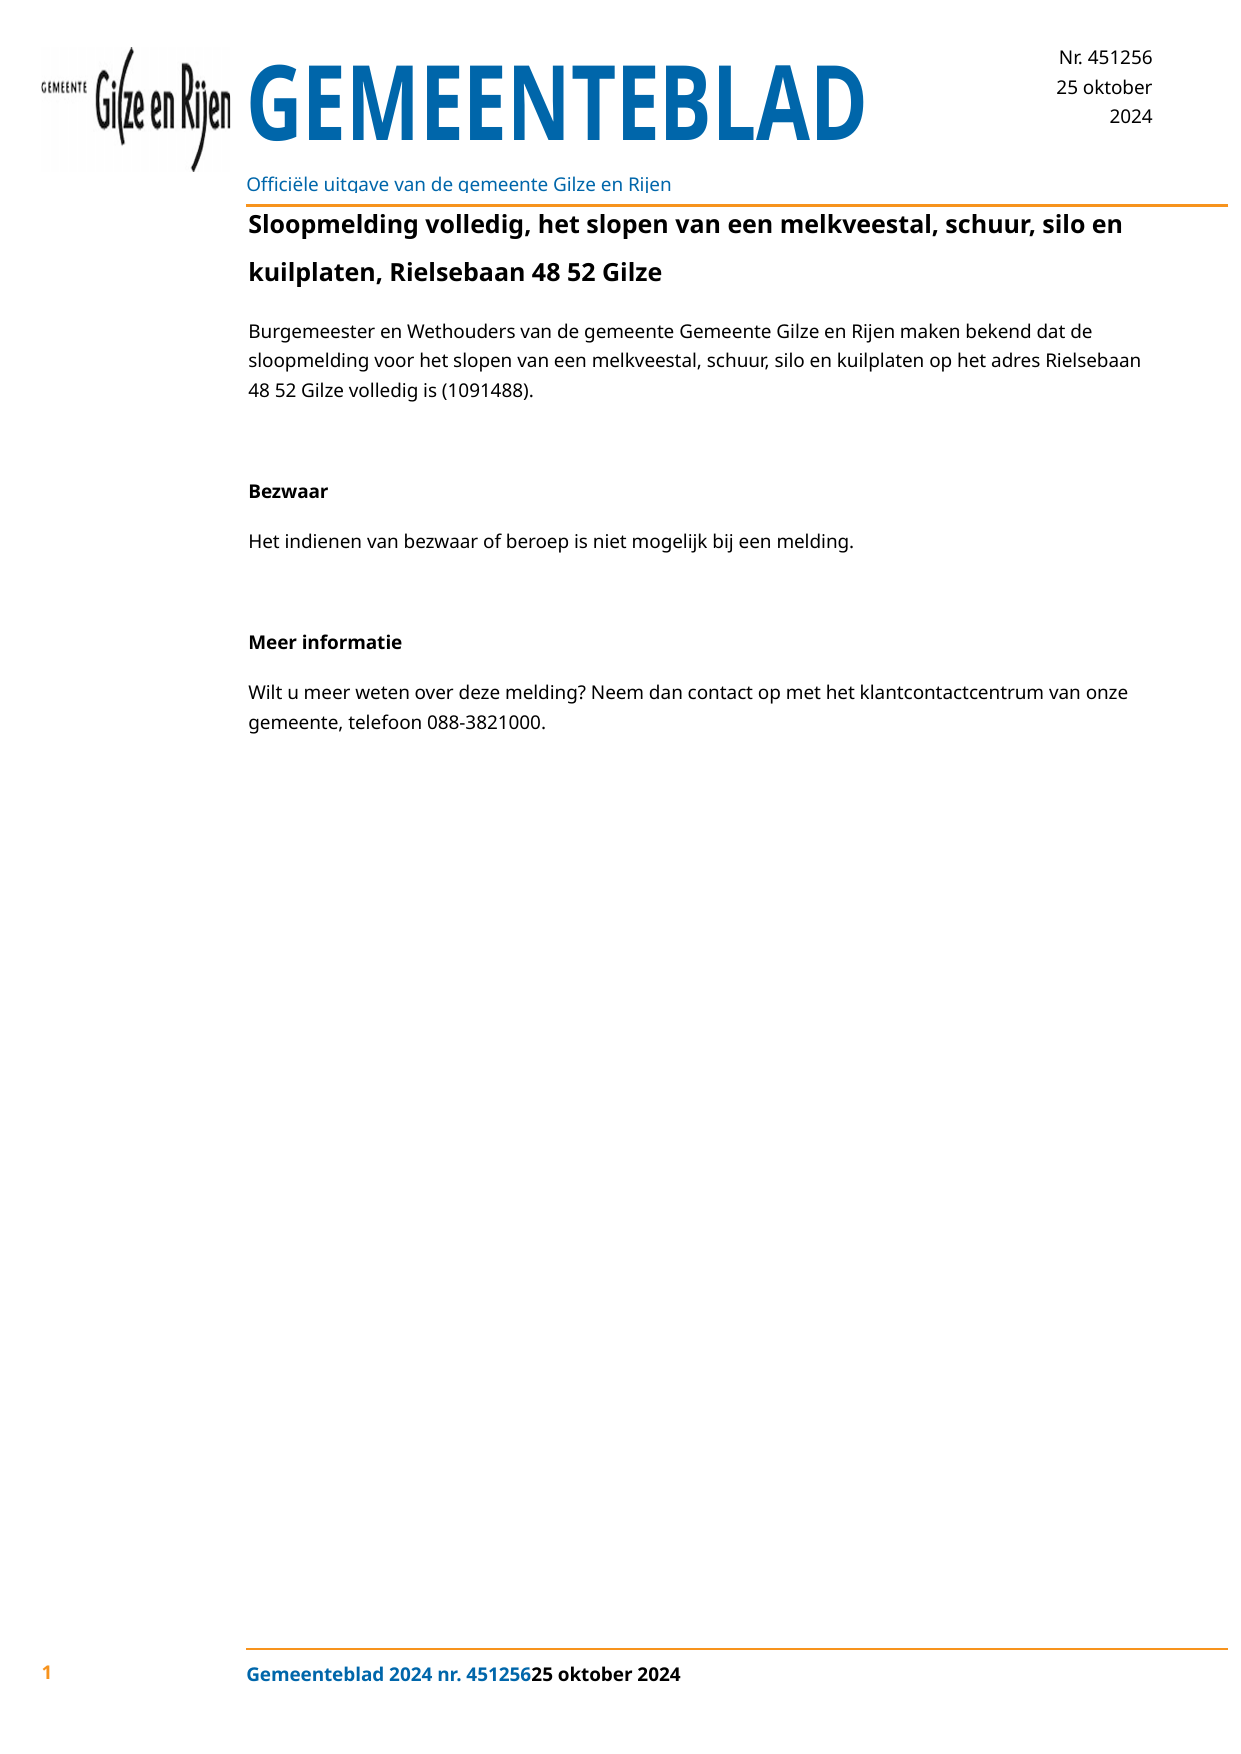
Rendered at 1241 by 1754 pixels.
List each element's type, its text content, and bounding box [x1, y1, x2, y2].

text Wilt u meer weten over deze melding? Neem dan contact op met het klantcontactcentrum van onze gemeente, telefoon 088-3821000. [248, 679, 1152, 735]
text Burgemeester en Wethouders van de gemeente Gemeente Gilze en Rijen maken bekend dat de sloopmelding voor het slopen van een melkveestal, schuur, silo en kuilplaten op het adres Rielsebaan 48 52 Gilze volledig is (1091488). [248, 318, 1152, 403]
text Bezwaar [248, 478, 1152, 504]
text Meer informatie [248, 629, 1152, 655]
picture [41, 47, 231, 172]
text Sloopmelding volledig, het slopen van een melkveestal, schuur, silo en kuilplaten, Rielsebaan 48 52 Gilze [248, 207, 1152, 288]
text Het indienen van bezwaar of beroep is niet mogelijk bij een melding. [248, 528, 1152, 554]
